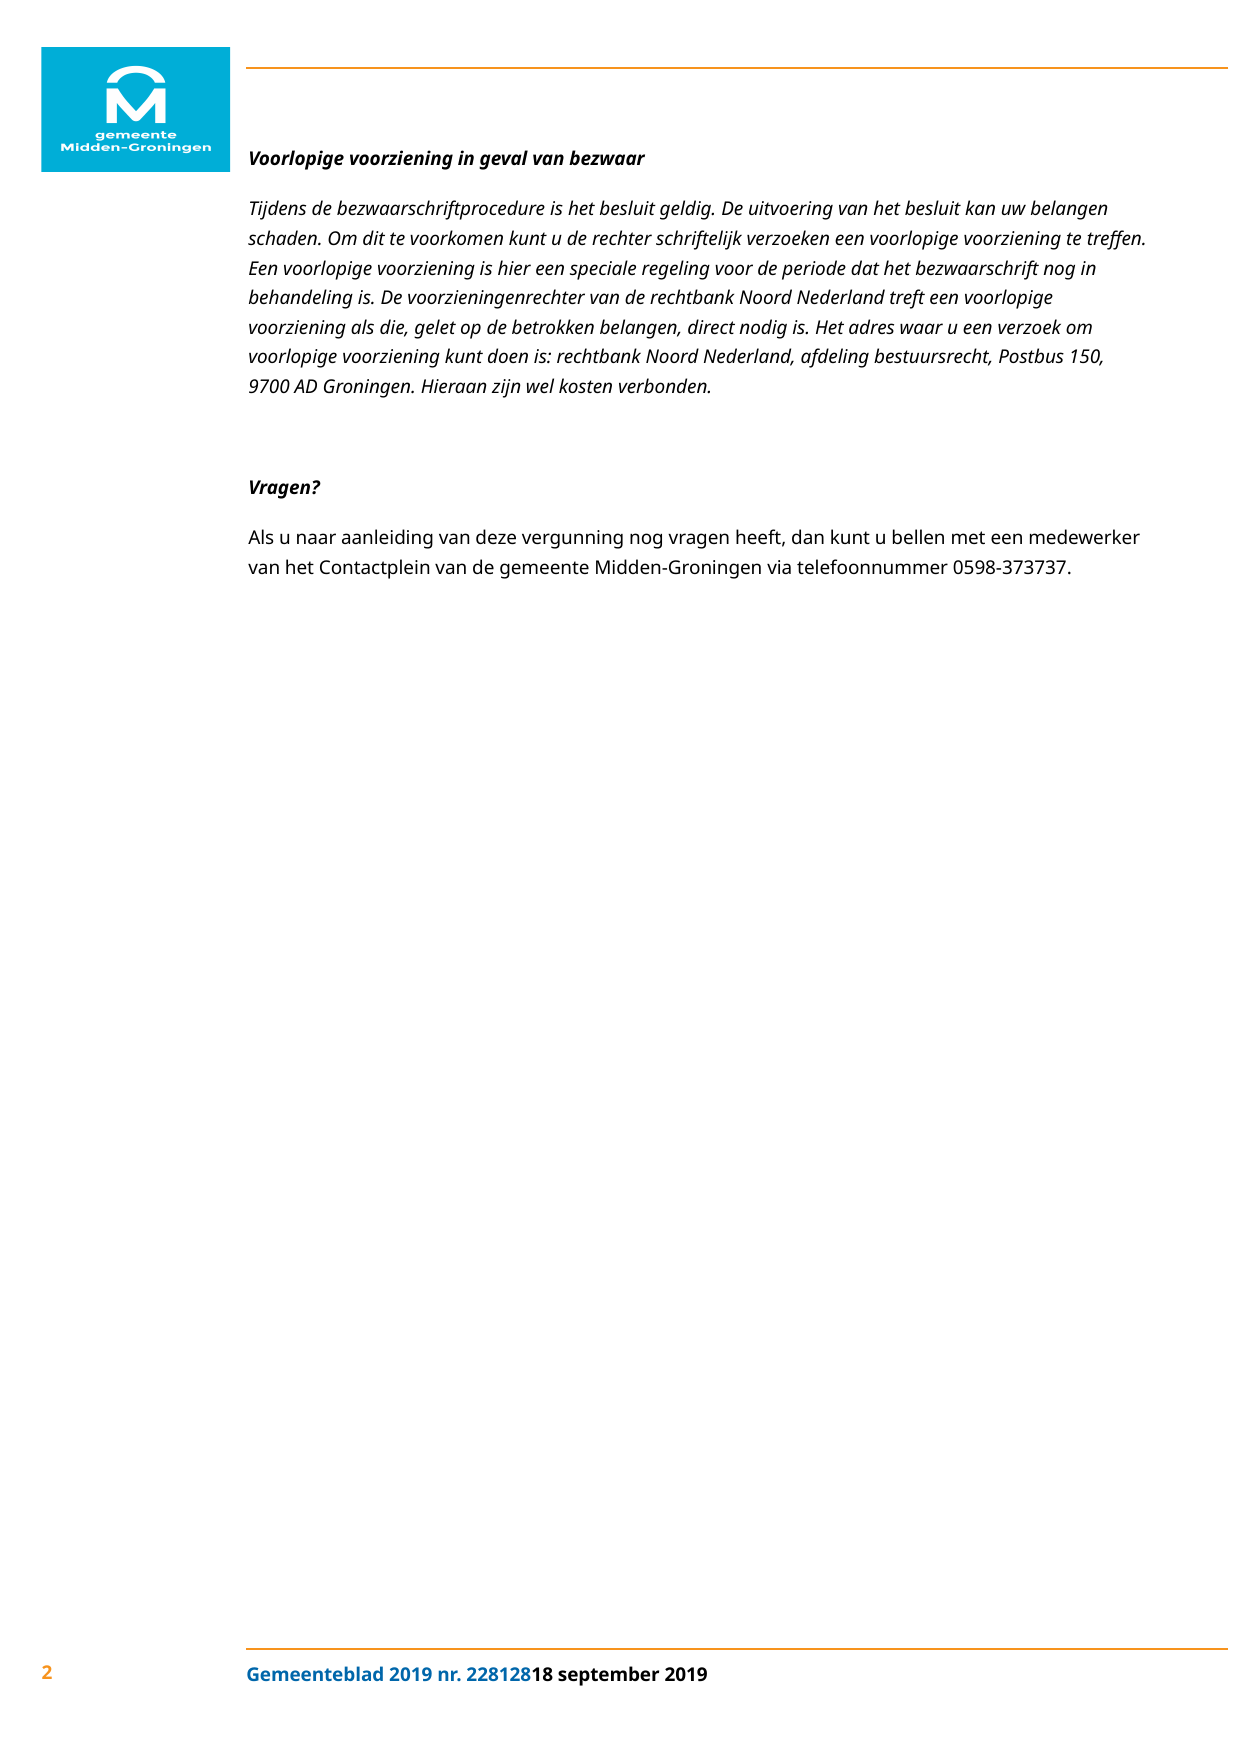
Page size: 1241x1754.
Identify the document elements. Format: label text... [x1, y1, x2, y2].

picture [108, 66, 164, 82]
text Tijdens de bezwaarschriftprocedure is het besluit geldig. De uitvoering van het besluit kan uw belangen schaden. Om dit te voorkomen kunt u de rechter schriftelijk verzoeken een voorlopige voorziening te treffen. Een voorlopige voorziening is hier een speciale regeling voor de periode dat het bezwaarschrift nog in behandeling is. De voorzieningenrechter van de rechtbank Noord Nederland treft een voorlopige voorziening als die, gelet op de betrokken belangen, direct nodig is. Het adres waar u een verzoek om voorlopige voorziening kunt doen is: rechtbank Noord Nederland, afdeling bestuursrecht, Postbus 150, 9700 AD Groningen. Hieraan zijn wel kosten verbonden. [248, 196, 1152, 399]
picture [107, 89, 165, 122]
picture [184, 146, 190, 153]
text Voorlopige voorziening in geval van bezwaar [248, 145, 1152, 171]
text Vragen? [248, 474, 1152, 500]
text Als u naar aanleiding van deze vergunning nog vragen heeft, dan kunt u bellen met een medewerker van het Contactplein van de gemeente Midden-Groningen via telefoonnummer 0598-373737. [248, 524, 1152, 580]
